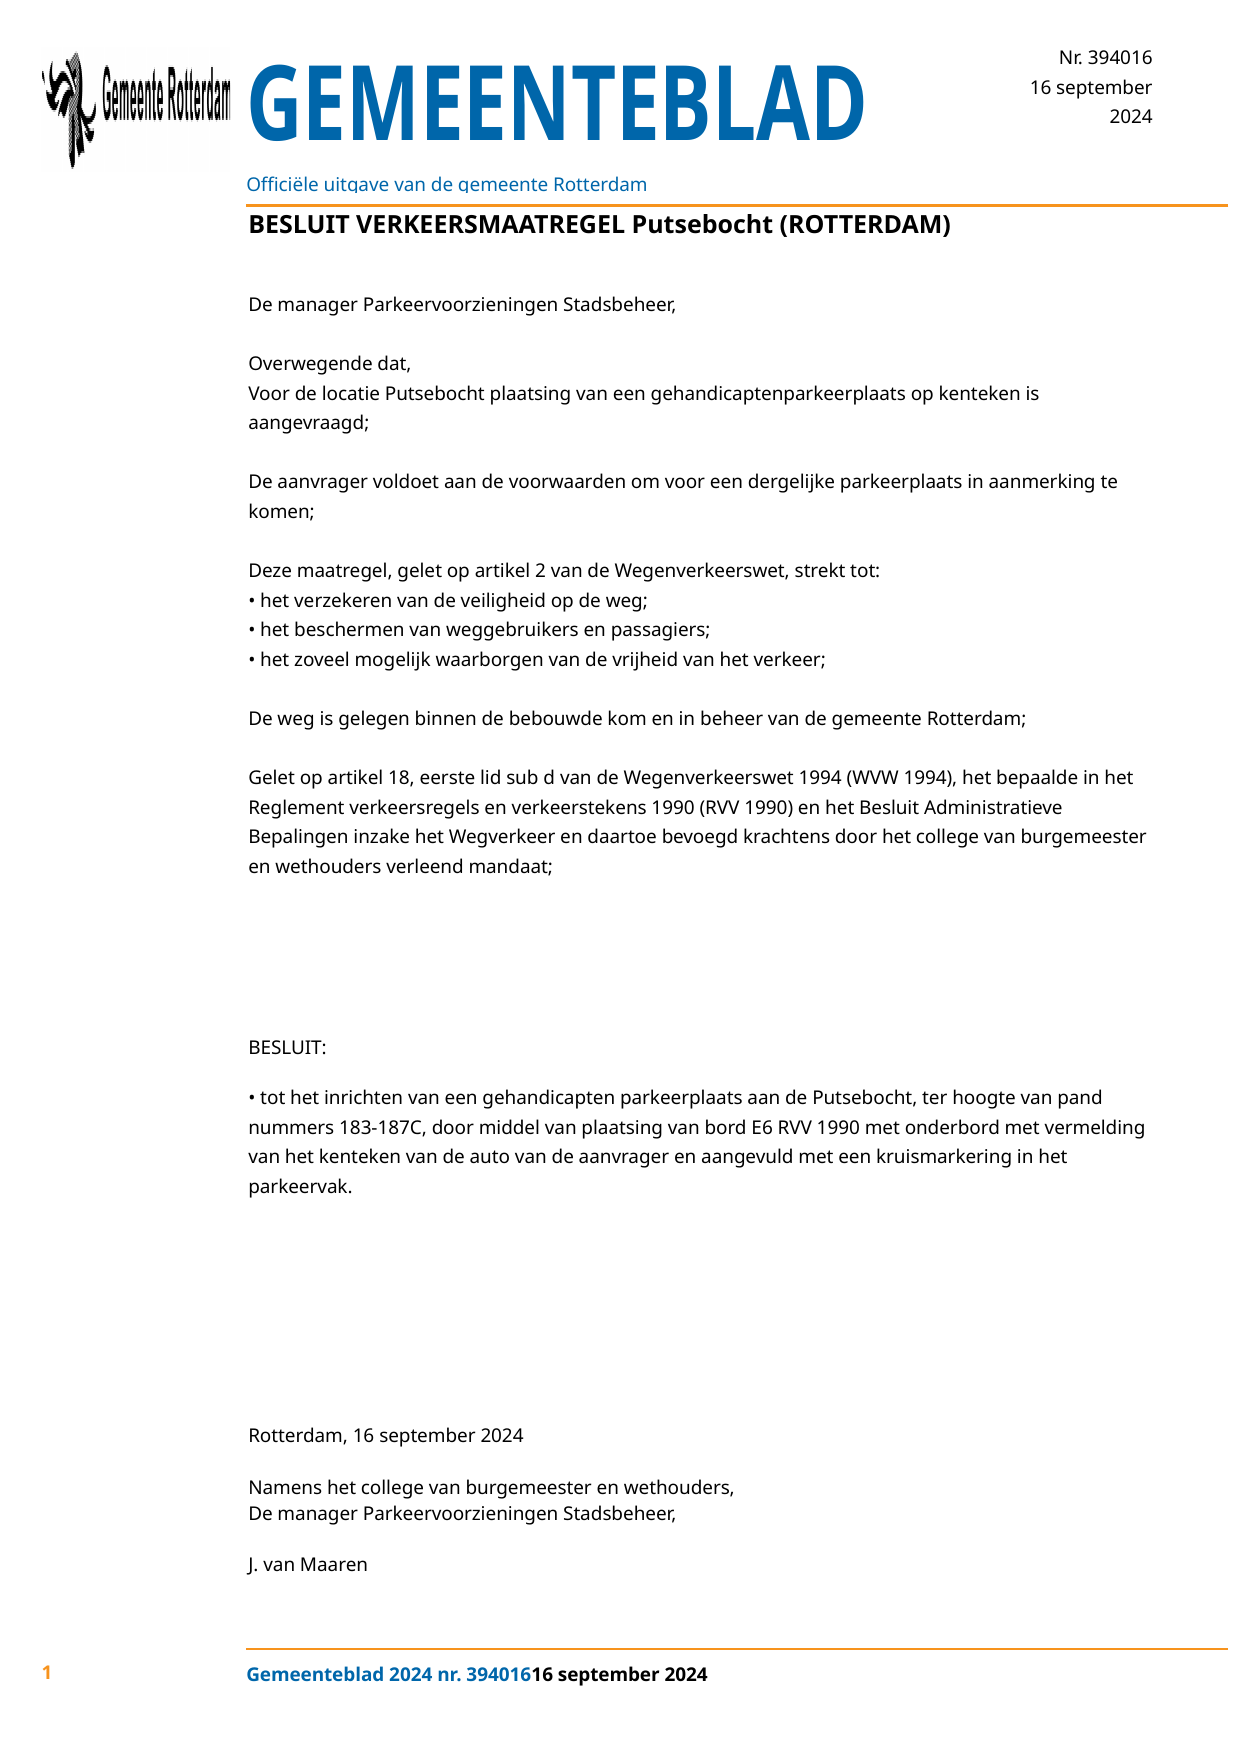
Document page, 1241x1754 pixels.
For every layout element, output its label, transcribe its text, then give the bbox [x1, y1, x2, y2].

text De manager Parkeervoorzieningen Stadsbeheer, [248, 291, 1152, 317]
text Namens het college van burgemeester en wethouders, [248, 1474, 1152, 1500]
text Rotterdam, 16 september 2024 [248, 1423, 1152, 1448]
text De weg is gelegen binnen de bebouwde kom en in beheer van de gemeente Rotterdam; [248, 705, 1152, 731]
text BESLUIT VERKEERSMAATREGEL Putsebocht (ROTTERDAM) [248, 207, 1152, 241]
picture [41, 47, 231, 172]
text • het zoveel mogelijk waarborgen van de vrijheid van het verkeer; [248, 646, 1152, 672]
text • het verzekeren van de veiligheid op de weg; [248, 587, 1152, 613]
text • het beschermen van weggebruikers en passagiers; [248, 616, 1152, 642]
text J. van Maaren [248, 1551, 1152, 1577]
text Overwegende dat, [248, 350, 1152, 376]
text • tot het inrichten van een gehandicapten parkeerplaats aan de Putsebocht, ter hoogte van pand nummers 183-187C, door middel van plaatsing van bord E6 RVV 1990 met onderbord met vermelding van het kenteken van de auto van de aanvrager en aangevuld met een kruismarkering in het parkeervak. [248, 1084, 1152, 1199]
text BESLUIT: [248, 1034, 1152, 1060]
text Voor de locatie Putsebocht plaatsing van een gehandicaptenparkeerplaats op kenteken is aangevraagd; [248, 380, 1152, 435]
text Gelet op artikel 18, eerste lid sub d van de Wegenverkeerswet 1994 (WVW 1994), het bepaalde in het Reglement verkeersregels en verkeerstekens 1990 (RVV 1990) en het Besluit Administratieve Bepalingen inzake het Wegverkeer en daartoe bevoegd krachtens door het college van burgemeester en wethouders verleend mandaat; [248, 764, 1152, 879]
text De aanvrager voldoet aan de voorwaarden om voor een dergelijke parkeerplaats in aanmerking te komen; [248, 468, 1152, 524]
text De manager Parkeervoorzieningen Stadsbeheer, [248, 1500, 1152, 1526]
text Deze maatregel, gelet op artikel 2 van de Wegenverkeerswet, strekt tot: [248, 557, 1152, 583]
